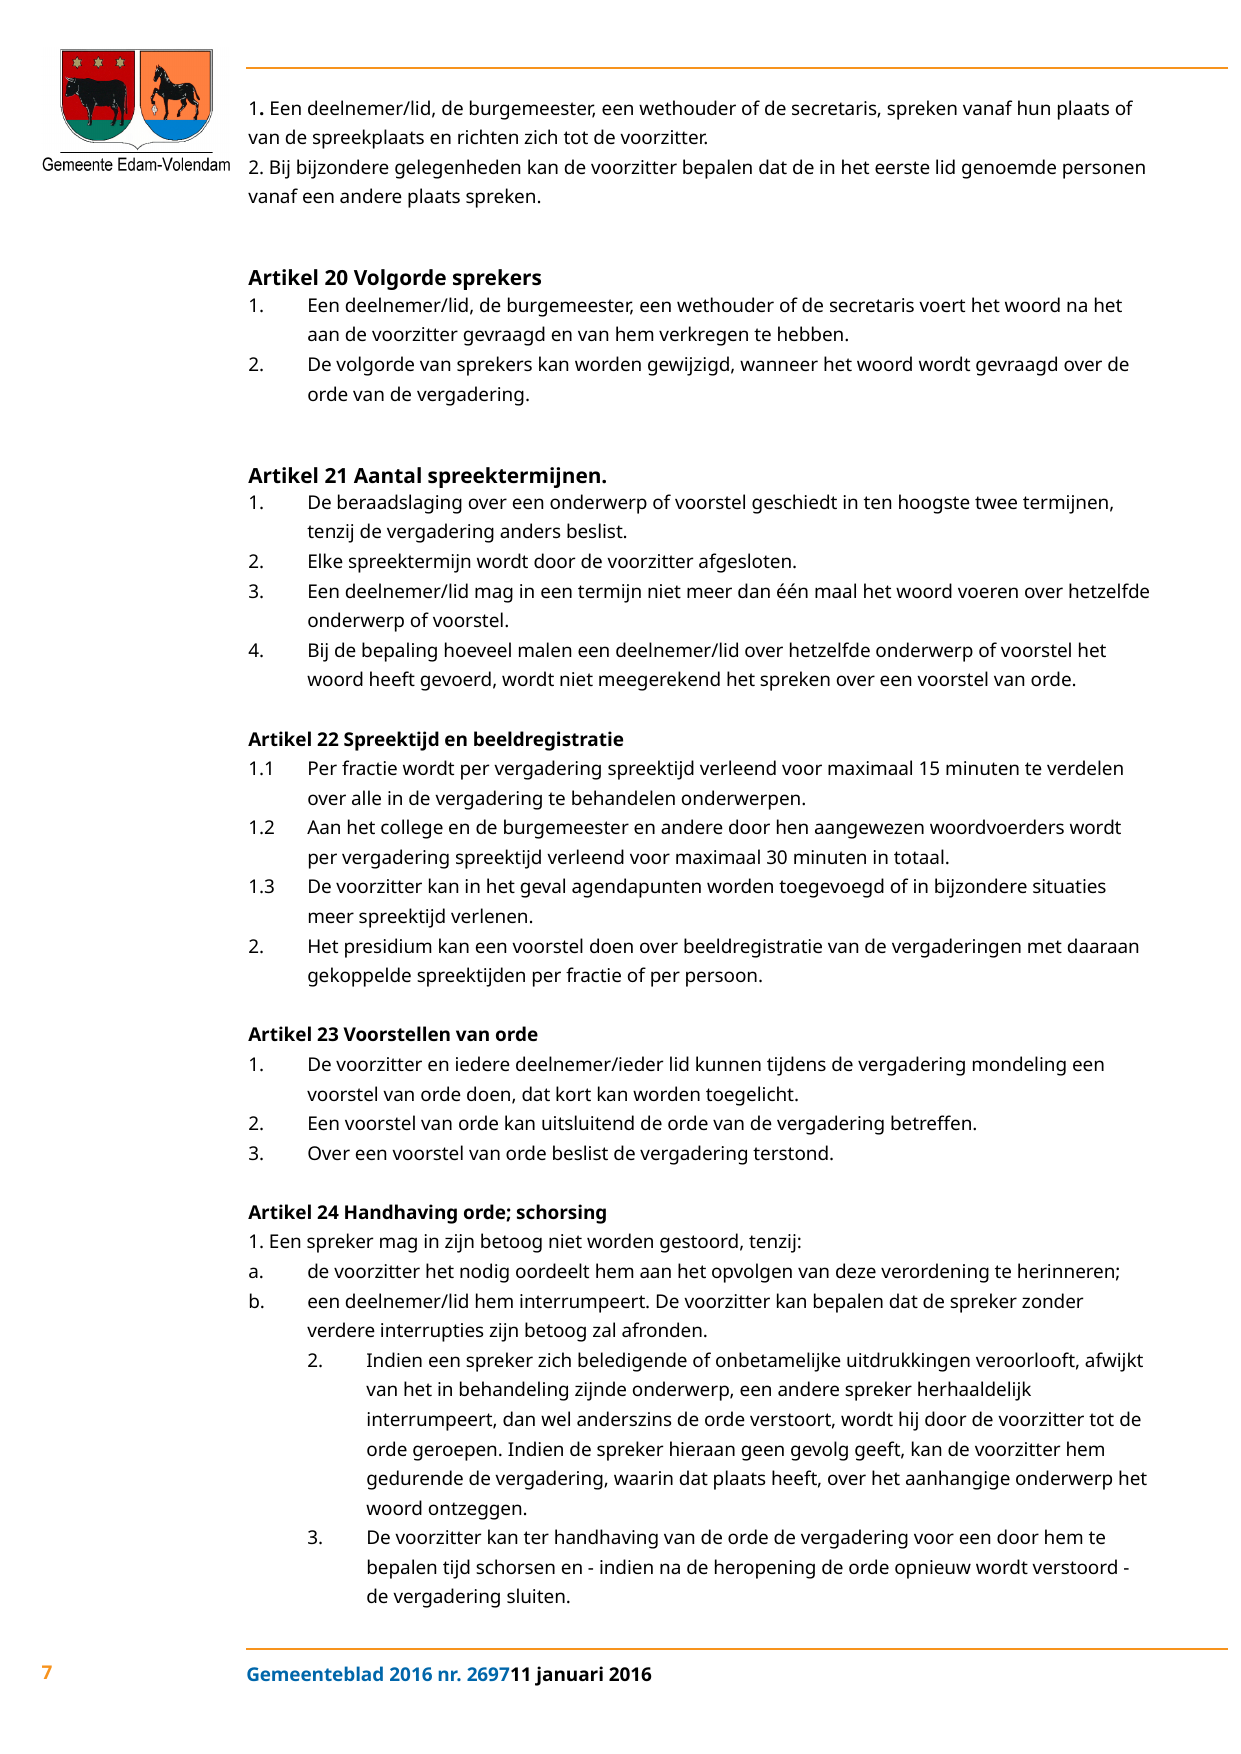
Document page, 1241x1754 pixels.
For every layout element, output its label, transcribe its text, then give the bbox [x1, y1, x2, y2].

text Artikel 22 Spreektijd en beeldregistratie [248, 726, 1152, 752]
list De volgorde van sprekers kan worden gewijzigd, wanneer het woord wordt gevraagd over de orde van de vergadering. [248, 351, 1152, 406]
text 1. Een deelnemer/lid, de burgemeester, een wethouder of de secretaris, spreken vanaf hun plaats of van de spreekplaats en richten zich tot de voorzitter. [248, 95, 1152, 150]
list De voorzitter en iedere deelnemer/ieder lid kunnen tijdens de vergadering mondeling een voorstel van orde doen, dat kort kan worden toegelicht. [248, 1051, 1152, 1107]
list Een deelnemer/lid mag in een termijn niet meer dan één maal het woord voeren over hetzelfde onderwerp of voorstel. [248, 578, 1152, 633]
list een deelnemer/lid hem interrumpeert. De voorzitter kan bepalen dat de spreker zonder verdere interrupties zijn betoog zal afronden. [248, 1288, 1152, 1343]
text Artikel 23 Voorstellen van orde [248, 1022, 1152, 1047]
list Een deelnemer/lid, de burgemeester, een wethouder of de secretaris voert het woord na het aan de voorzitter gevraagd en van hem verkregen te hebben. [248, 292, 1152, 347]
text Artikel 24 Handhaving orde; schorsing [248, 1199, 1152, 1225]
picture [41, 47, 231, 172]
text 2. Bij bijzondere gelegenheden kan de voorzitter bepalen dat de in het eerste lid genoemde personen vanaf een andere plaats spreken. [248, 154, 1152, 209]
list Elke spreektermijn wordt door de voorzitter afgesloten. [248, 548, 1152, 574]
list Bij de bepaling hoeveel malen een deelnemer/lid over hetzelfde onderwerp of voorstel het woord heeft gevoerd, wordt niet meegerekend het spreken over een voorstel van orde. [248, 637, 1152, 692]
list Het presidium kan een voorstel doen over beeldregistratie van de vergaderingen met daaraan gekoppelde spreektijden per fractie of per persoon. [248, 933, 1152, 988]
list Per fractie wordt per vergadering spreektijd verleend voor maximaal 15 minuten te verdelen over alle in de vergadering te behandelen onderwerpen. [248, 755, 1152, 811]
list De voorzitter kan ter handhaving van de orde de vergadering voor een door hem te bepalen tijd schorsen en - indien na de heropening de orde opnieuw wordt verstoord - de vergadering sluiten. [307, 1524, 1152, 1609]
text 1. Een spreker mag in zijn betoog niet worden gestoord, tenzij: [248, 1229, 1152, 1254]
text Artikel 21 Aantal spreektermijnen. [248, 461, 1152, 489]
list de voorzitter het nodig oordeelt hem aan het opvolgen van deze verordening te herinneren; [248, 1258, 1152, 1284]
list Indien een spreker zich beledigende of onbetamelijke uitdrukkingen veroorlooft, afwijkt van het in behandeling zijnde onderwerp, een andere spreker herhaaldelijk interrumpeert, dan wel anderszins de orde verstoort, wordt hij door de voorzitter tot de orde geroepen. Indien de spreker hieraan geen gevolg geeft, kan de voorzitter hem gedurende de vergadering, waarin dat plaats heeft, over het aanhangige onderwerp het woord ontzeggen. [307, 1347, 1152, 1521]
list Een voorstel van orde kan uitsluitend de orde van de vergadering betreffen. [248, 1110, 1152, 1136]
list Aan het college en de burgemeester en andere door hen aangewezen woordvoerders wordt per vergadering spreektijd verleend voor maximaal 30 minuten in totaal. [248, 814, 1152, 870]
list De beraadslaging over een onderwerp of voorstel geschiedt in ten hoogste twee termijnen, tenzij de vergadering anders beslist. [248, 489, 1152, 544]
text Artikel 20 Volgorde sprekers [248, 263, 1152, 292]
list Over een voorstel van orde beslist de vergadering terstond. [248, 1140, 1152, 1166]
list De voorzitter kan in het geval agendapunten worden toegevoegd of in bijzondere situaties meer spreektijd verlenen. [248, 874, 1152, 929]
